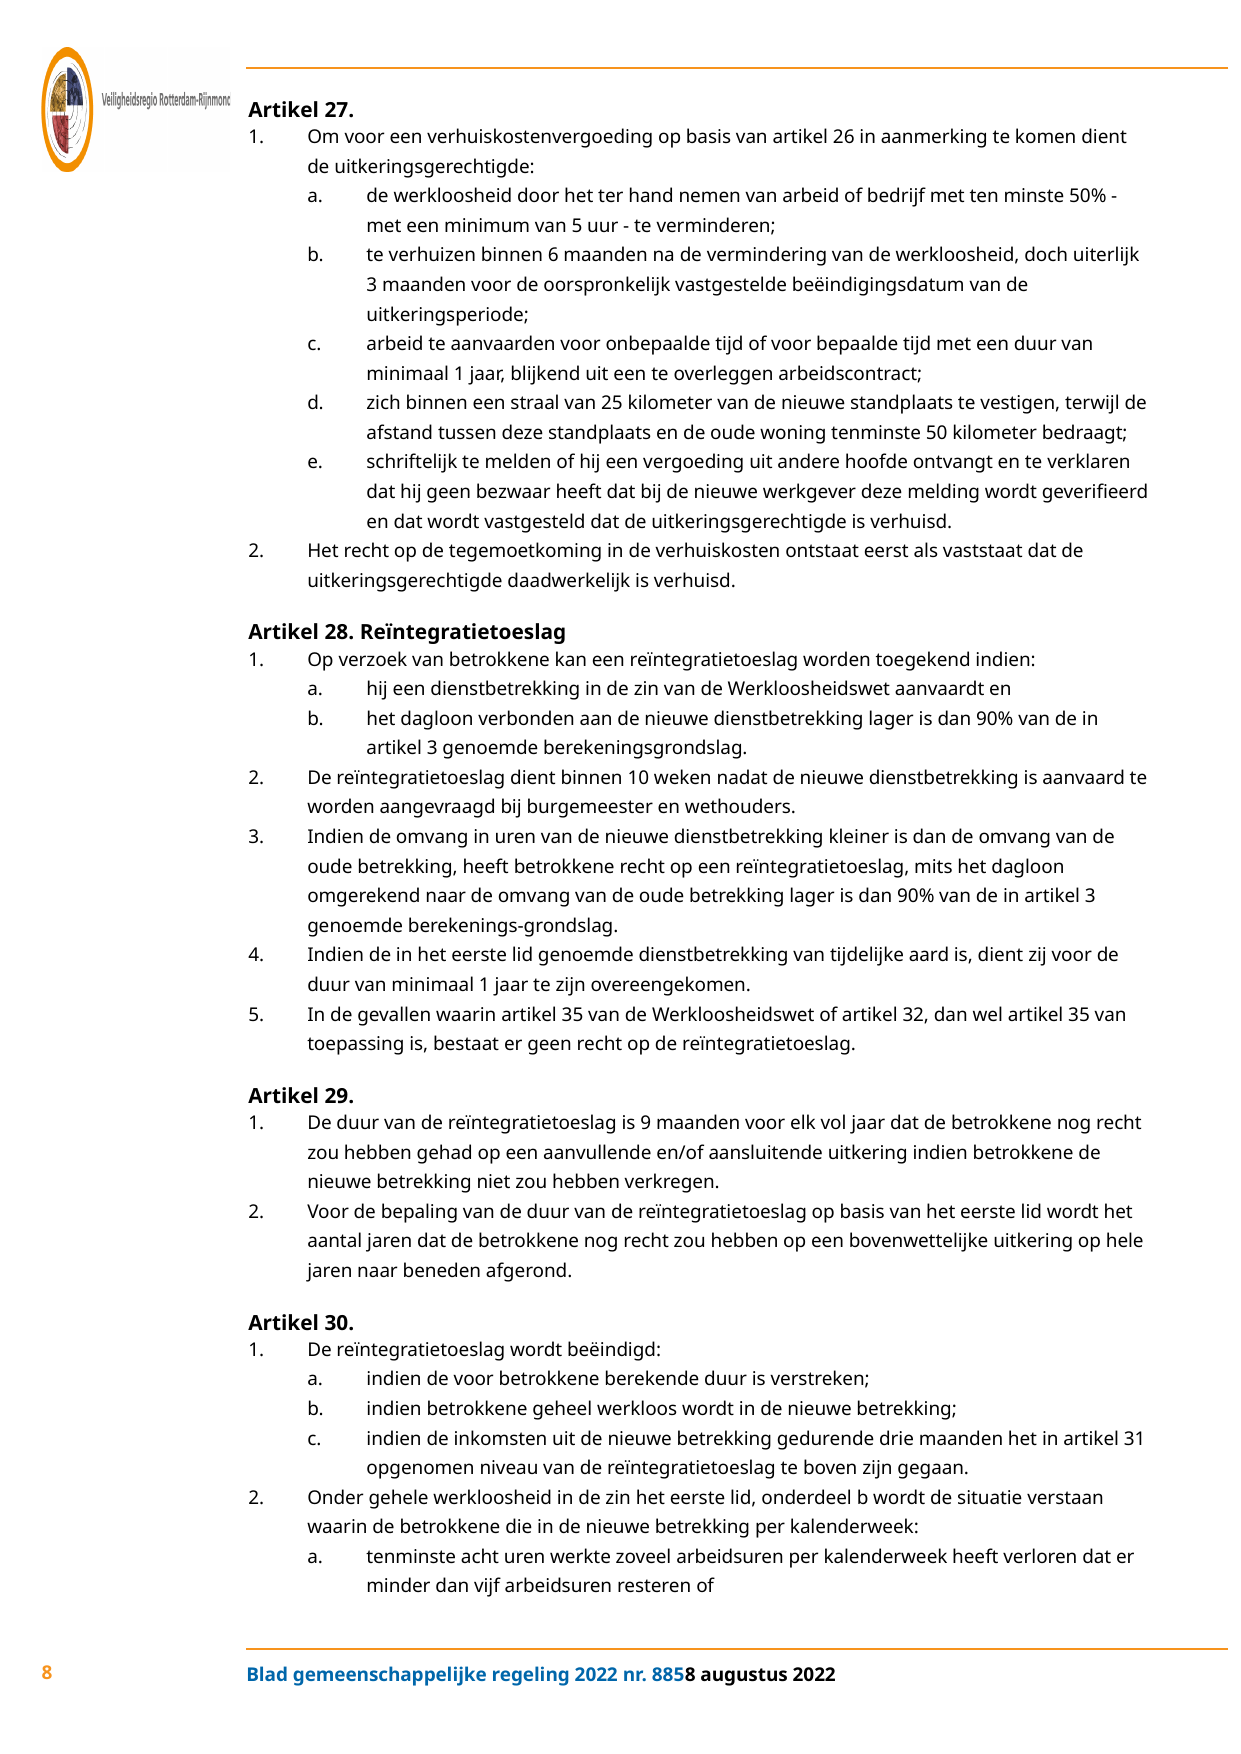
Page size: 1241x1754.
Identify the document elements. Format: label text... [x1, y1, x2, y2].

list Voor de bepaling van de duur van de reïntegratietoeslag op basis van het eerste lid wordt het aantal jaren dat de betrokkene nog recht zou hebben op een bovenwettelijke uitkering op hele jaren naar beneden afgerond. [248, 1198, 1152, 1283]
text Artikel 30. [248, 1308, 1152, 1336]
list indien de inkomsten uit de nieuwe betrekking gedurende drie maanden het in artikel 31 opgenomen niveau van de reïntegratietoeslag te boven zijn gegaan. [307, 1425, 1152, 1480]
list de werkloosheid door het ter hand nemen van arbeid of bedrijf met ten minste 50% - met een minimum van 5 uur - te verminderen; [307, 182, 1152, 238]
list Op verzoek van betrokkene kan een reïntegratietoeslag worden toegekend indien: [248, 646, 1152, 672]
list De duur van de reïntegratietoeslag is 9 maanden voor elk vol jaar dat de betrokkene nog recht zou hebben gehad op een aanvullende en/of aansluitende uitkering indien betrokkene de nieuwe betrekking niet zou hebben verkregen. [248, 1109, 1152, 1194]
text Artikel 29. [248, 1081, 1152, 1109]
text Artikel 27. [248, 95, 1152, 123]
text Artikel 28. Reïntegratietoeslag [248, 617, 1152, 646]
list te verhuizen binnen 6 maanden na de vermindering van de werkloosheid, doch uiterlijk 3 maanden voor de oorspronkelijk vastgestelde beëindigingsdatum van de uitkeringsperiode; [307, 242, 1152, 326]
list In de gevallen waarin artikel 35 van de Werkloosheidswet of artikel 32, dan wel artikel 35 van toepassing is, bestaat er geen recht op de reïntegratietoeslag. [248, 1001, 1152, 1056]
list De reïntegratietoeslag dient binnen 10 weken nadat de nieuwe dienstbetrekking is aanvaard te worden aangevraagd bij burgemeester en wethouders. [248, 764, 1152, 819]
list Om voor een verhuiskostenvergoeding op basis van artikel 26 in aanmerking te komen dient de uitkeringsgerechtigde: [248, 123, 1152, 178]
list hij een dienstbetrekking in de zin van de Werkloosheidswet aanvaardt en [307, 675, 1152, 701]
list indien betrokkene geheel werkloos wordt in de nieuwe betrekking; [307, 1395, 1152, 1421]
list schriftelijk te melden of hij een vergoeding uit andere hoofde ontvangt en te verklaren dat hij geen bezwaar heeft dat bij de nieuwe werkgever deze melding wordt geverifieerd en dat wordt vastgesteld dat de uitkeringsgerechtigde is verhuisd. [307, 449, 1152, 533]
list zich binnen een straal van 25 kilometer van de nieuwe standplaats te vestigen, terwijl de afstand tussen deze standplaats en de oude woning tenminste 50 kilometer bedraagt; [307, 389, 1152, 445]
list Onder gehele werkloosheid in de zin het eerste lid, onderdeel b wordt de situatie verstaan waarin de betrokkene die in de nieuwe betrekking per kalenderweek: [248, 1484, 1152, 1539]
list indien de voor betrokkene berekende duur is verstreken; [307, 1366, 1152, 1391]
picture [41, 47, 231, 172]
list tenminste acht uren werkte zoveel arbeidsuren per kalenderweek heeft verloren dat er minder dan vijf arbeidsuren resteren of [307, 1543, 1152, 1598]
list Indien de omvang in uren van de nieuwe dienstbetrekking kleiner is dan de omvang van de oude betrekking, heeft betrokkene recht op een reïntegratietoeslag, mits het dagloon omgerekend naar de omvang van de oude betrekking lager is dan 90% van de in artikel 3 genoemde berekenings-grondslag. [248, 823, 1152, 938]
list De reïntegratietoeslag wordt beëindigd: [248, 1336, 1152, 1362]
list arbeid te aanvaarden voor onbepaalde tijd of voor bepaalde tijd met een duur van minimaal 1 jaar, blijkend uit een te overleggen arbeidscontract; [307, 330, 1152, 386]
list Het recht op de tegemoetkoming in de verhuiskosten ontstaat eerst als vaststaat dat de uitkeringsgerechtigde daadwerkelijk is verhuisd. [248, 537, 1152, 593]
list het dagloon verbonden aan de nieuwe dienstbetrekking lager is dan 90% van de in artikel 3 genoemde berekeningsgrondslag. [307, 705, 1152, 760]
list Indien de in het eerste lid genoemde dienstbetrekking van tijdelijke aard is, dient zij voor de duur van minimaal 1 jaar te zijn overeengekomen. [248, 942, 1152, 997]
